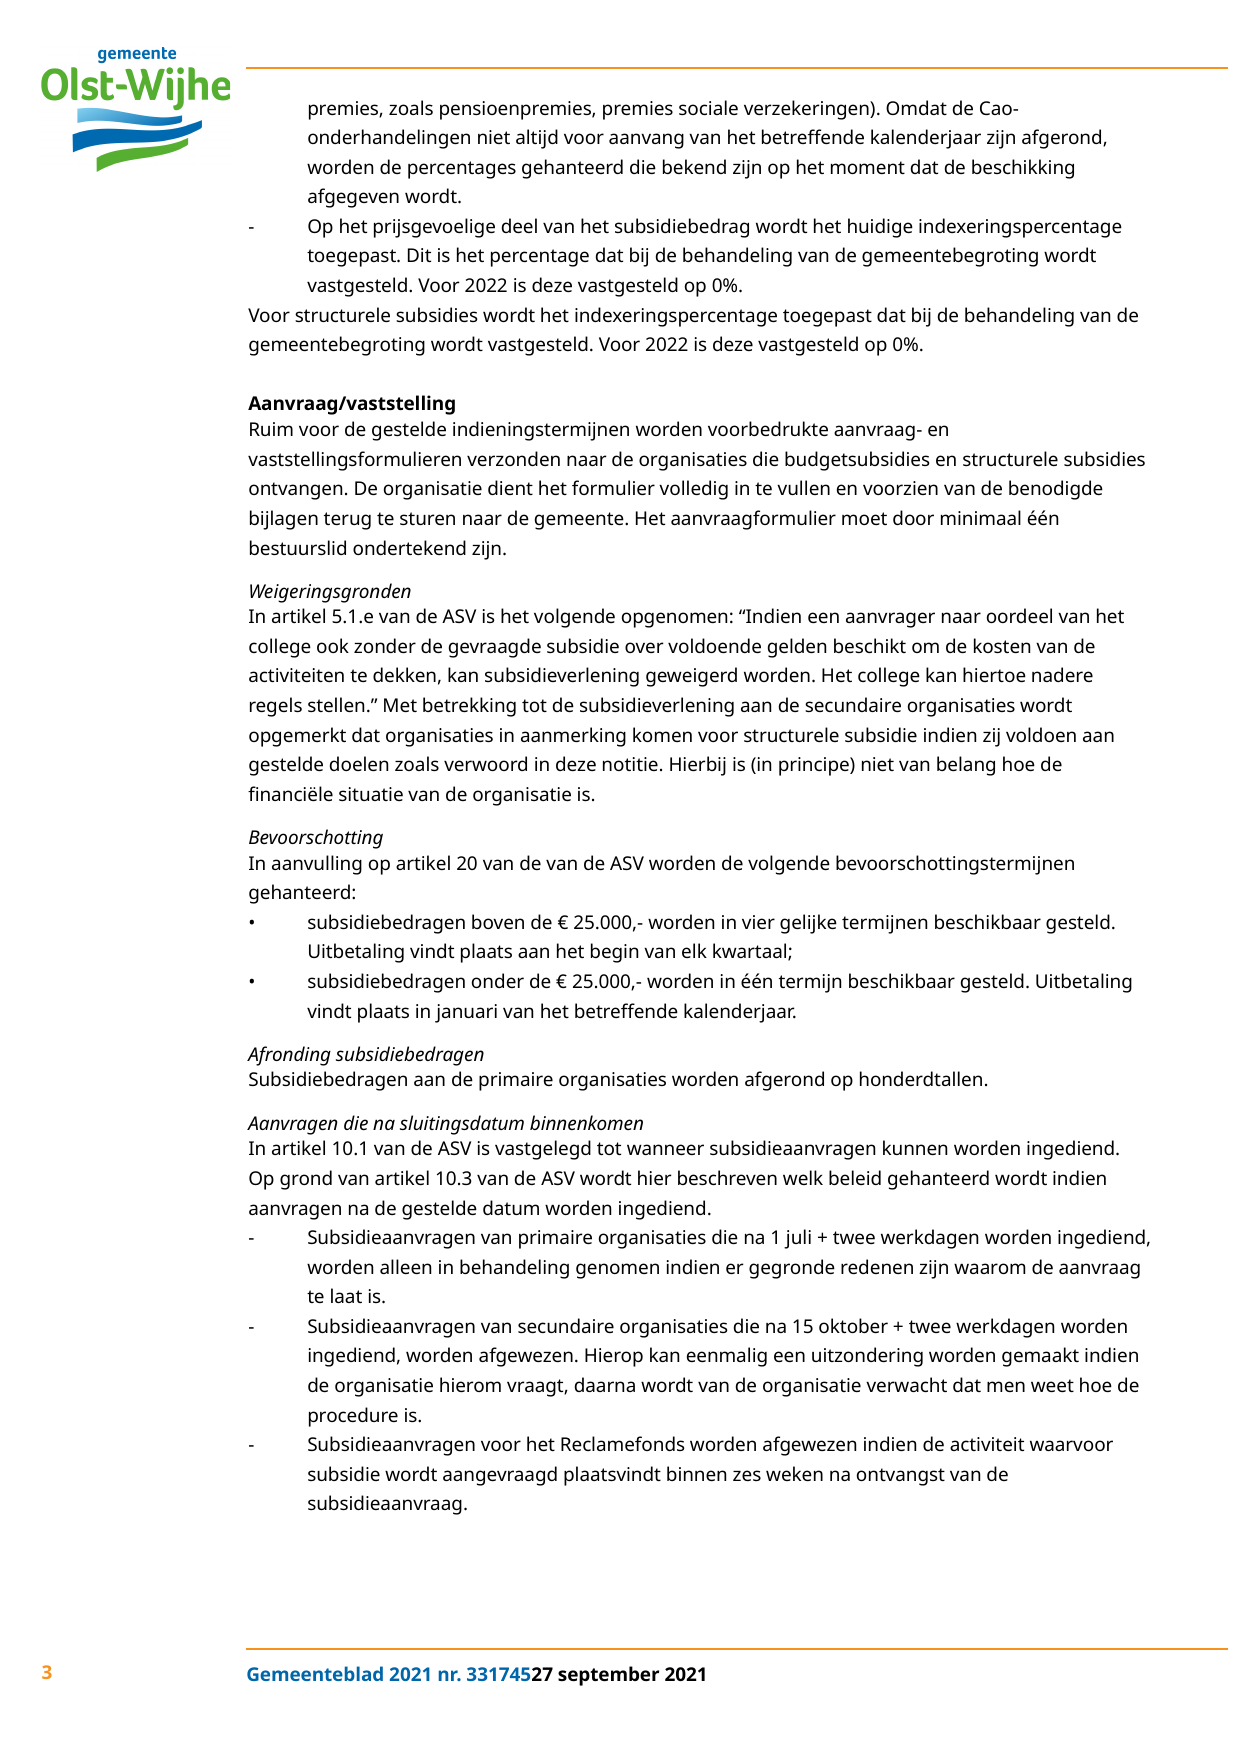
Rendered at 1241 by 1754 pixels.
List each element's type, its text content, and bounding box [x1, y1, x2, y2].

text In aanvulling op artikel 20 van de van de ASV worden de volgende bevoorschottingstermijnen gehanteerd: [248, 850, 1152, 905]
text Weigeringsgronden [248, 578, 1152, 603]
list Subsidieaanvragen voor het Reclamefonds worden afgewezen indien de activiteit waarvoor subsidie wordt aangevraagd plaatsvindt binnen zes weken na ontvangst van de subsidieaanvraag. [248, 1431, 1152, 1516]
list subsidiebedragen onder de € 25.000,- worden in één termijn beschikbaar gesteld. Uitbetaling vindt plaats in januari van het betreffende kalenderjaar. [248, 968, 1152, 1023]
text Aanvraag/vaststelling [248, 391, 1152, 416]
text Voor structurele subsidies wordt het indexeringspercentage toegepast dat bij de behandeling van de gemeentebegroting wordt vastgesteld. Voor 2022 is deze vastgesteld op 0%. [248, 302, 1152, 357]
text Aanvragen die na sluitingsdatum binnenkomen [248, 1110, 1152, 1136]
text Ruim voor de gestelde indieningstermijnen worden voorbedrukte aanvraag- en vaststellingsformulieren verzonden naar de organisaties die budgetsubsidies en structurele subsidies ontvangen. De organisatie dient het formulier volledig in te vullen en voorzien van de benodigde bijlagen terug te sturen naar de gemeente. Het aanvraagformulier moet door minimaal één bestuurslid ondertekend zijn. [248, 416, 1152, 560]
list subsidiebedragen boven de € 25.000,- worden in vier gelijke termijnen beschikbaar gesteld. Uitbetaling vindt plaats aan het begin van elk kwartaal; [248, 909, 1152, 964]
list premies, zoals pensioenpremies, premies sociale verzekeringen). Omdat de Cao-onderhandelingen niet altijd voor aanvang van het betreffende kalenderjaar zijn afgerond, worden de percentages gehanteerd die bekend zijn op het moment dat de beschikking afgegeven wordt. [248, 95, 1152, 209]
text In artikel 5.1.e van de ASV is het volgende opgenomen: “Indien een aanvrager naar oordeel van het college ook zonder de gevraagde subsidie over voldoende gelden beschikt om de kosten van de activiteiten te dekken, kan subsidieverlening geweigerd worden. Het college kan hiertoe nadere regels stellen.” Met betrekking tot de subsidieverlening aan de secundaire organisaties wordt opgemerkt dat organisaties in aanmerking komen voor structurele subsidie indien zij voldoen aan gestelde doelen zoals verwoord in deze notitie. Hierbij is (in principe) niet van belang hoe de financiële situatie van de organisatie is. [248, 603, 1152, 807]
text Afronding subsidiebedragen [248, 1041, 1152, 1067]
picture [41, 47, 231, 172]
text In artikel 10.1 van de ASV is vastgelegd tot wanneer subsidieaanvragen kunnen worden ingediend. Op grond van artikel 10.3 van de ASV wordt hier beschreven welk beleid gehanteerd wordt indien aanvragen na de gestelde datum worden ingediend. [248, 1136, 1152, 1220]
list Subsidieaanvragen van primaire organisaties die na 1 juli + twee werkdagen worden ingediend, worden alleen in behandeling genomen indien er gegronde redenen zijn waarom de aanvraag te laat is. [248, 1224, 1152, 1309]
list Subsidieaanvragen van secundaire organisaties die na 15 oktober + twee werkdagen worden ingediend, worden afgewezen. Hierop kan eenmalig een uitzondering worden gemaakt indien de organisatie hierom vraagt, daarna wordt van de organisatie verwacht dat men weet hoe de procedure is. [248, 1313, 1152, 1427]
list Op het prijsgevoelige deel van het subsidiebedrag wordt het huidige indexeringspercentage toegepast. Dit is het percentage dat bij de behandeling van de gemeentebegroting wordt vastgesteld. Voor 2022 is deze vastgesteld op 0%. [248, 213, 1152, 298]
text Bevoorschotting [248, 824, 1152, 850]
text Subsidiebedragen aan de primaire organisaties worden afgerond op honderdtallen. [248, 1067, 1152, 1092]
